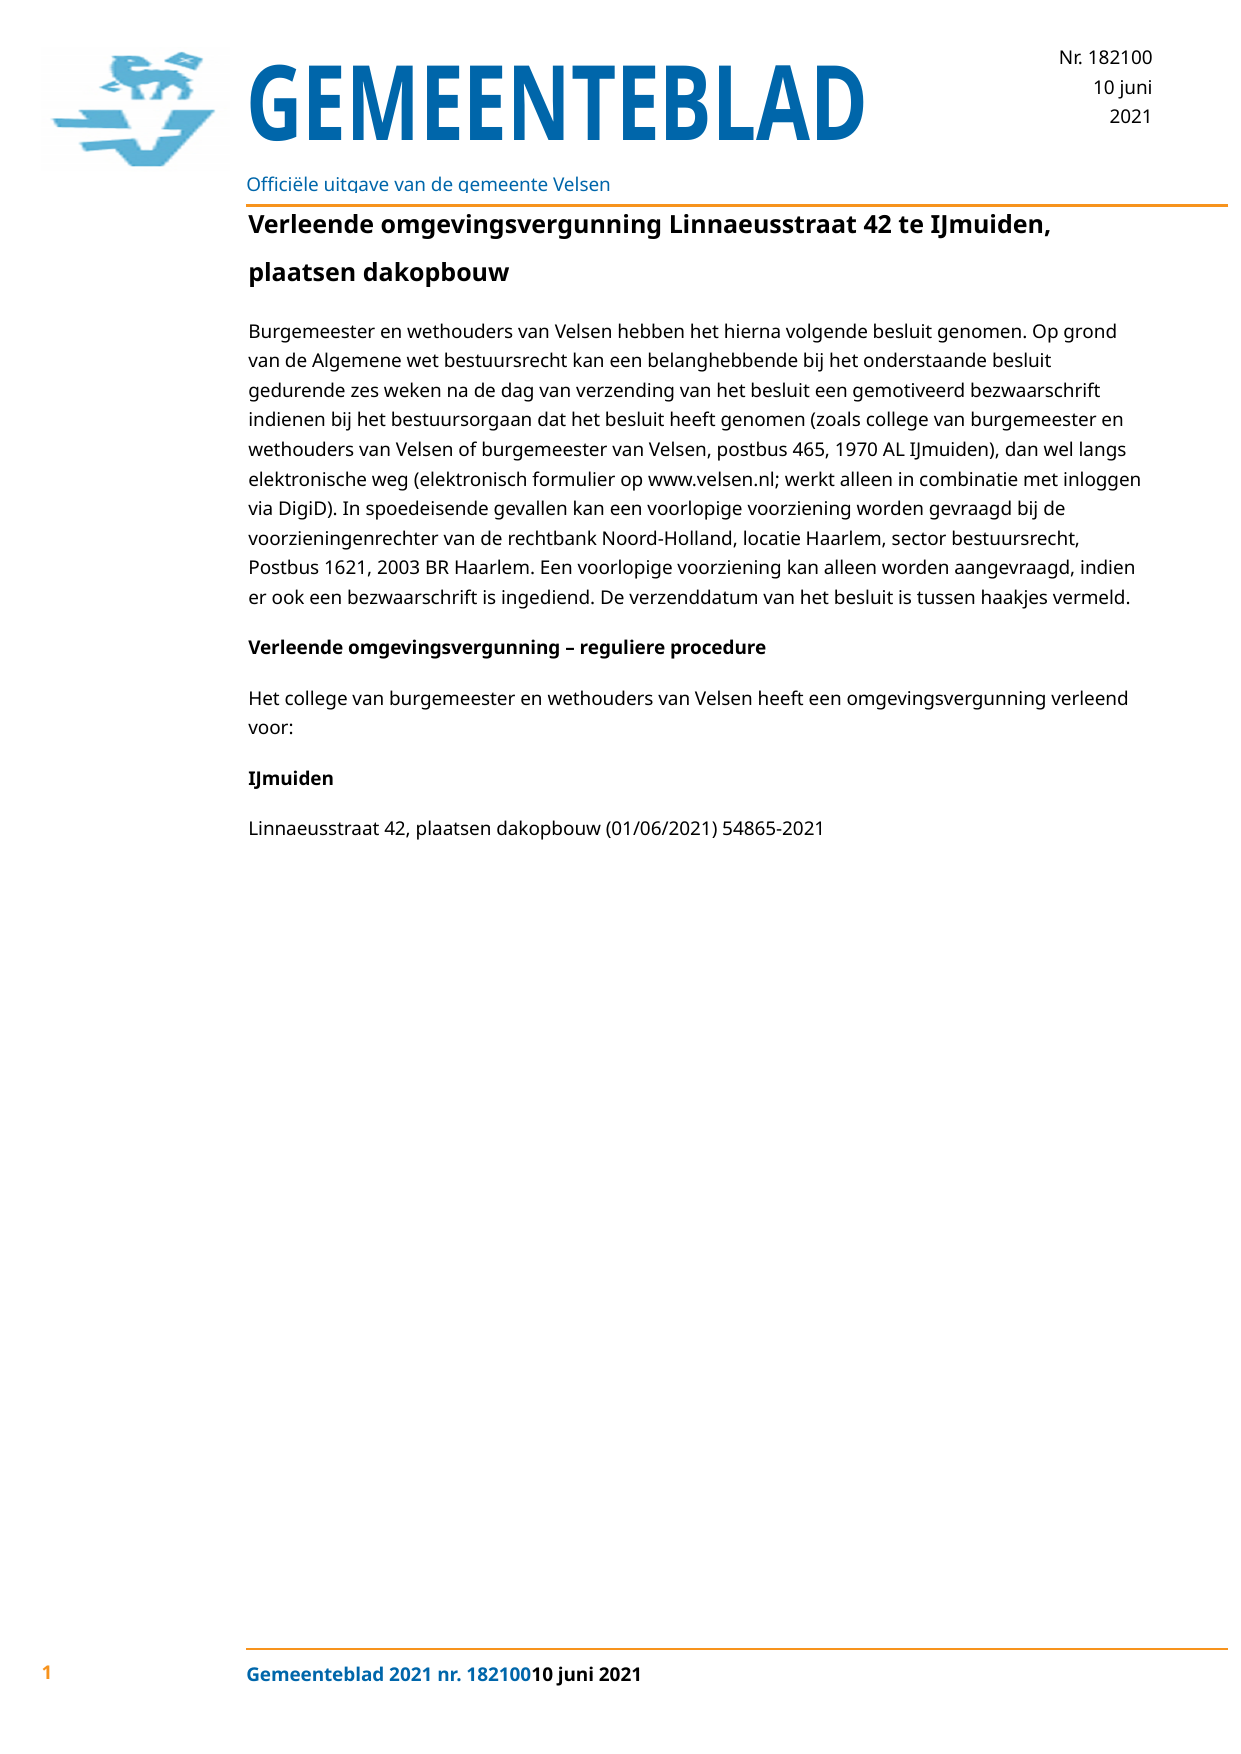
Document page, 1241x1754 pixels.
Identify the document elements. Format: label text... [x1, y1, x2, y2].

text Het college van burgemeester en wethouders van Velsen heeft een omgevingsvergunning verleend voor: [248, 685, 1152, 740]
text Burgemeester en wethouders van Velsen hebben het hierna volgende besluit genomen. Op grond van de Algemene wet bestuursrecht kan een belanghebbende bij het onderstaande besluit gedurende zes weken na de dag van verzending van het besluit een gemotiveerd bezwaarschrift indienen bij het bestuursorgaan dat het besluit heeft genomen (zoals college van burgemeester en wethouders van Velsen of burgemeester van Velsen, postbus 465, 1970 AL IJmuiden), dan wel langs elektronische weg (elektronisch formulier op www.velsen.nl; werkt alleen in combinatie met inloggen via DigiD). In spoedeisende gevallen kan een voorlopige voorziening worden gevraagd bij de voorzieningenrechter van de rechtbank Noord-Holland, locatie Haarlem, sector bestuursrecht, Postbus 1621, 2003 BR Haarlem. Een voorlopige voorziening kan alleen worden aangevraagd, indien er ook een bezwaarschrift is ingediend. De verzenddatum van het besluit is tussen haakjes vermeld. [248, 318, 1152, 610]
picture [41, 47, 231, 172]
text Verleende omgevingsvergunning – reguliere procedure [248, 634, 1152, 660]
text Linnaeusstraat 42, plaatsen dakopbouw (01/06/2021) 54865-2021 [248, 815, 1152, 841]
text Verleende omgevingsvergunning Linnaeusstraat 42 te IJmuiden, plaatsen dakopbouw [248, 207, 1152, 288]
text IJmuiden [248, 765, 1152, 791]
